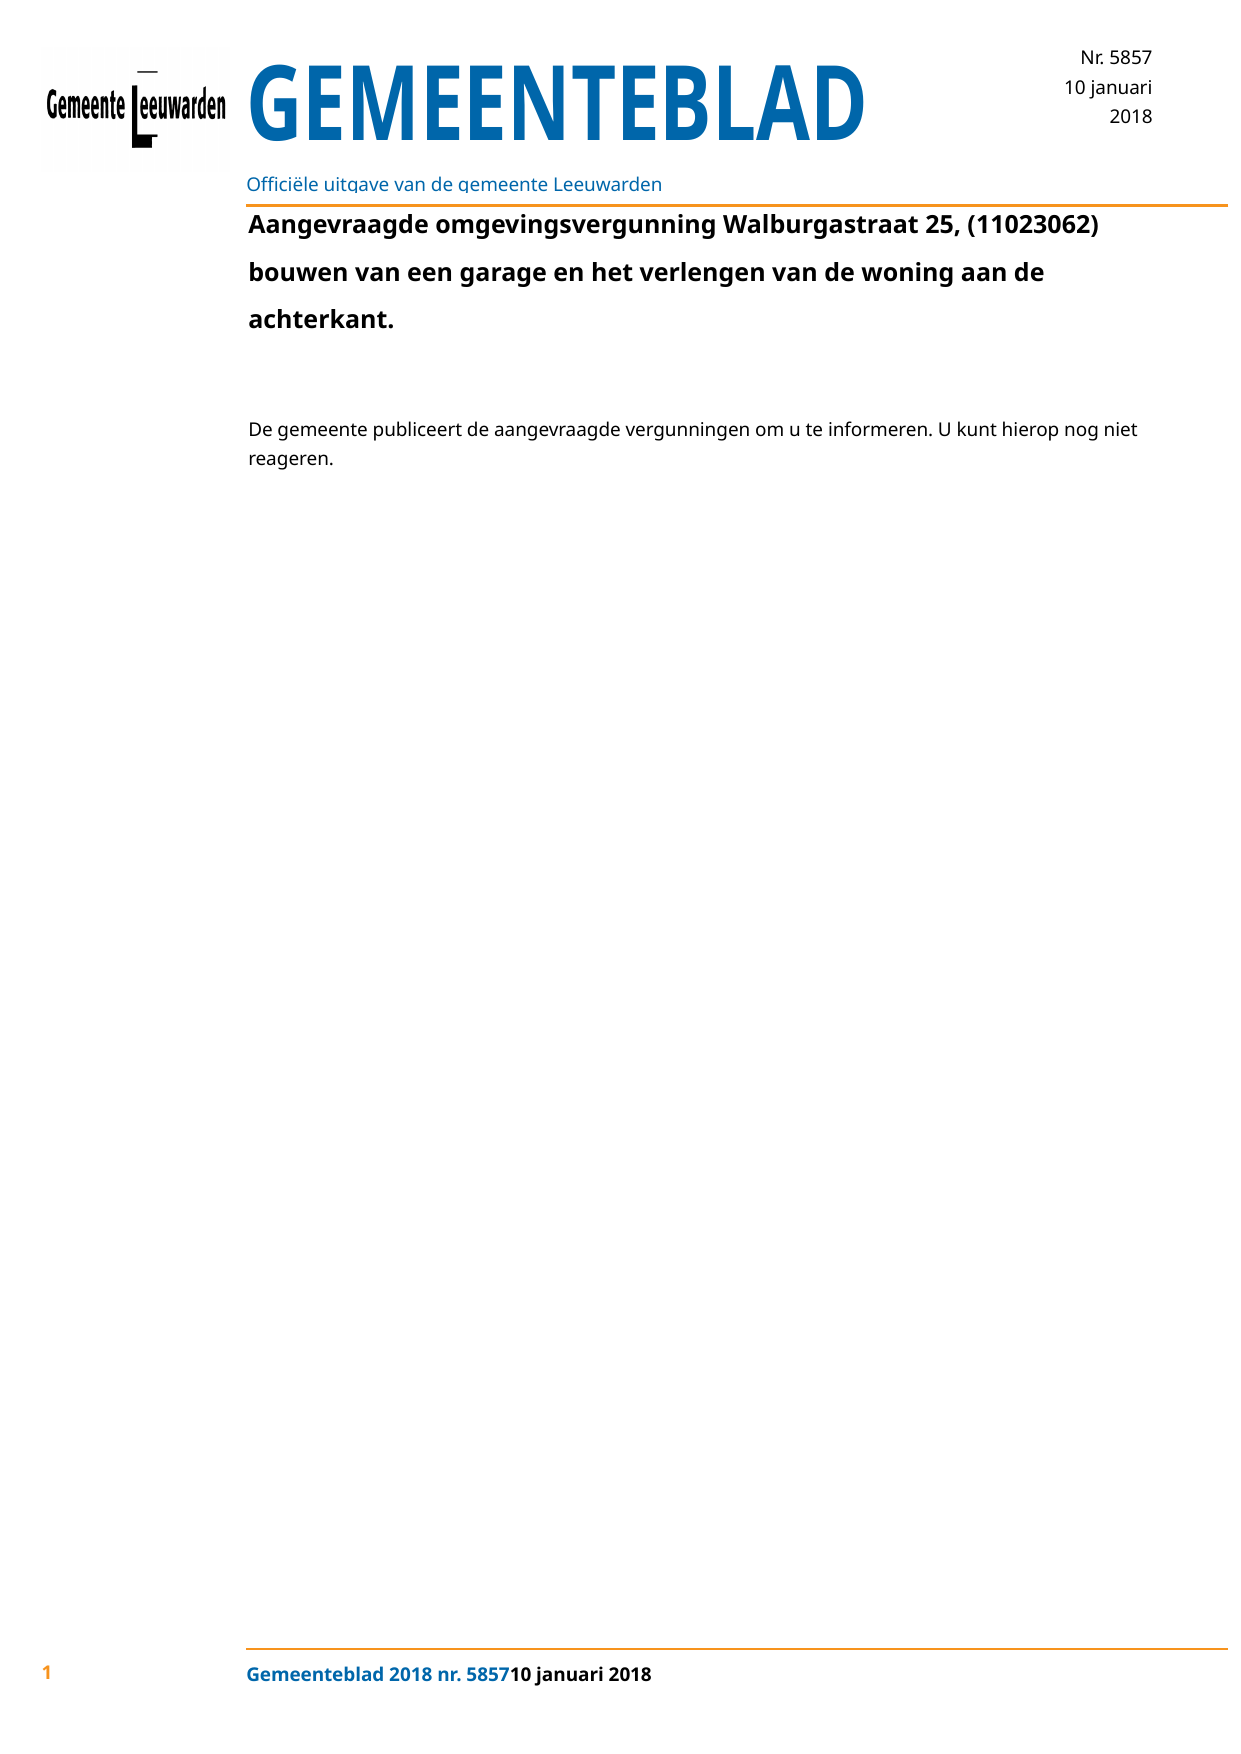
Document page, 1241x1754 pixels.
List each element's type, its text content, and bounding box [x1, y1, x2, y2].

text De gemeente publiceert de aangevraagde vergunningen om u te informeren. U kunt hierop nog niet reageren. [248, 416, 1152, 471]
picture [41, 47, 231, 172]
text Aangevraagde omgevingsvergunning Walburgastraat 25, (11023062) bouwen van een garage en het verlengen van de woning aan de achterkant. [248, 207, 1152, 336]
